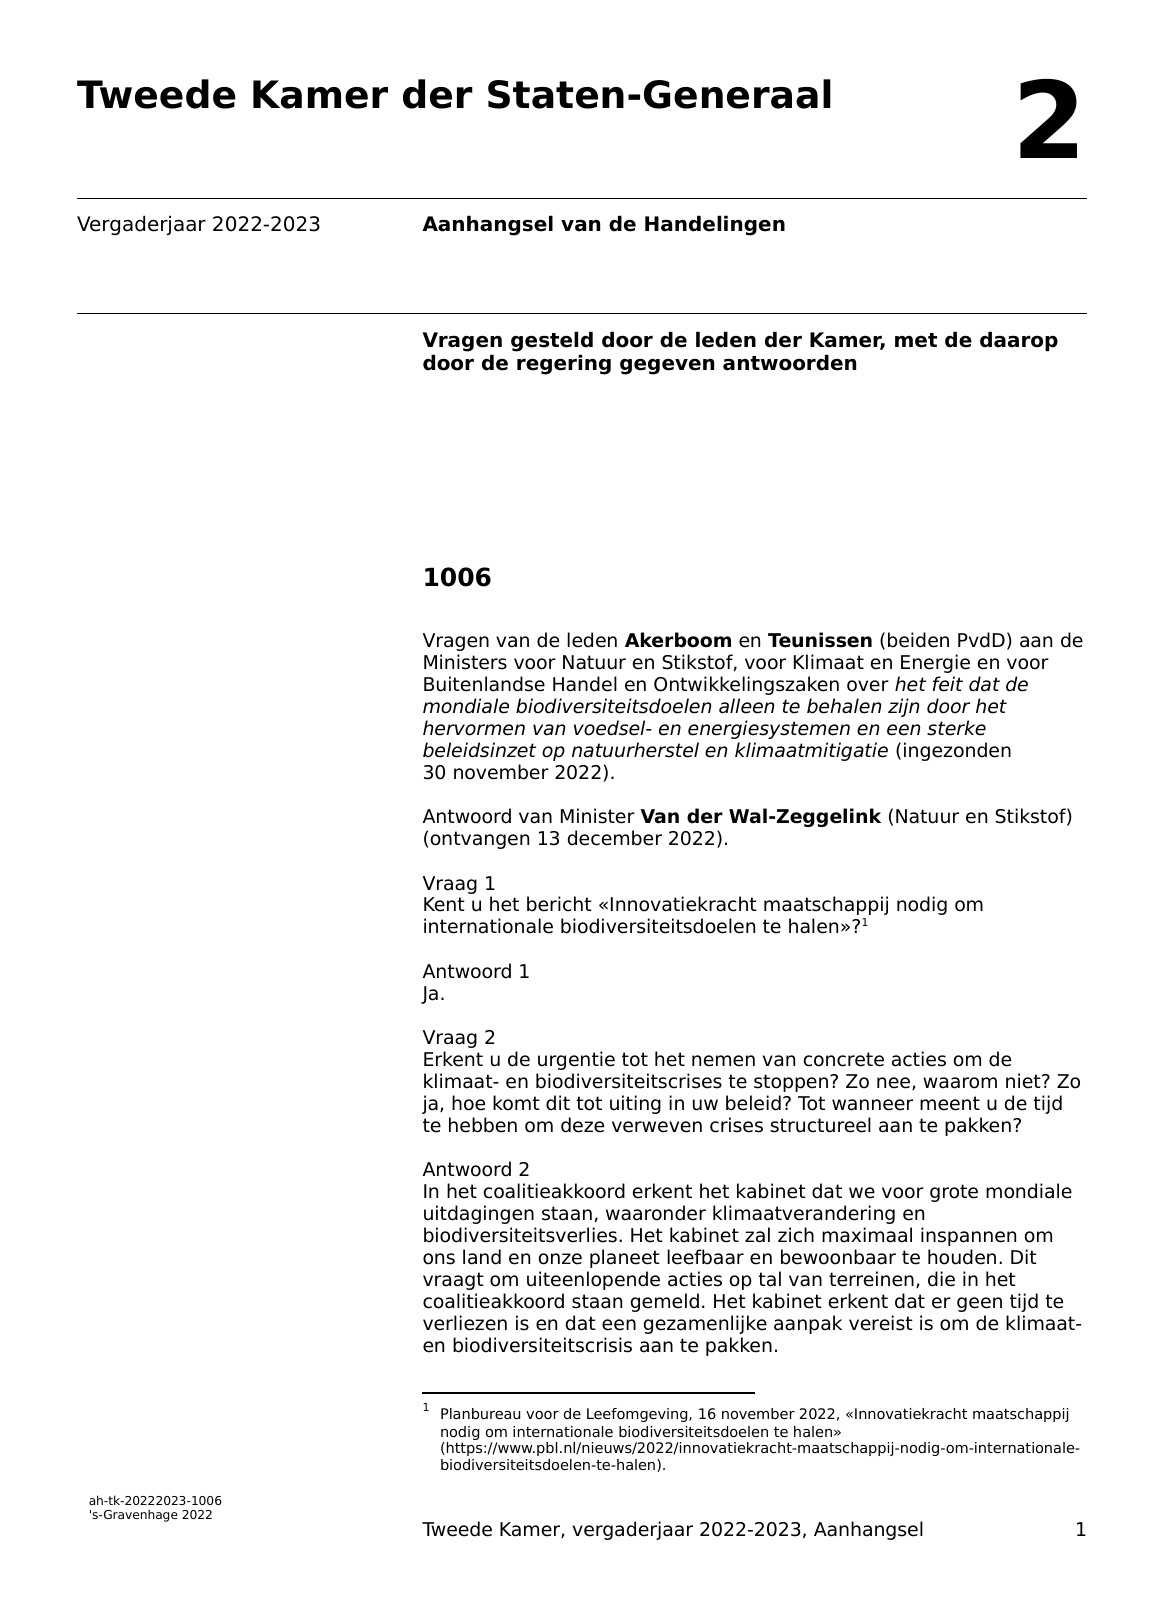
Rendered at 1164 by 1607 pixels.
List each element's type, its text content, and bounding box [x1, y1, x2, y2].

text Antwoord 1 [422, 961, 1087, 982]
table_header Tweede Kamer der Staten-Generaal [77, 59, 886, 198]
text Antwoord 2 [422, 1159, 1087, 1181]
table_cell Vragen gesteld door de leden der Kamer, met de daarop door de regering gegeven antwoorden [422, 314, 1087, 375]
text Planbureau voor de Leefomgeving, 16 november 2022, «Innovatiekracht maatschappij nodig om internationale biodiversiteitsdoelen te halen» (https://www.pbl.nl/nieuws/2022/innovatiekracht-maatschappij-nodig-om-internationale-biodiversiteitsdoelen-te-halen). [422, 1402, 1087, 1474]
text Erkent u de urgentie tot het nemen van concrete acties om de klimaat- en biodiversiteitscrises te stoppen? Zo nee, waarom niet? Zo ja, hoe komt dit tot uiting in uw beleid? Tot wanneer meent u de tijd te hebben om deze verweven crises structureel aan te pakken? [422, 1049, 1087, 1137]
text Antwoord van Minister Van der Wal-Zeggelink (Natuur en Stikstof) (ontvangen 13 december 2022). [422, 806, 1087, 850]
table_cell Aanhangsel van de Handelingen [422, 199, 1087, 313]
text In het coalitieakkoord erkent het kabinet dat we voor grote mondiale uitdagingen staan, waaronder klimaatverandering en biodiversiteitsverlies. Het kabinet zal zich maximaal inspannen om ons land en onze planeet leefbaar en bewoonbaar te houden. Dit vraagt om uiteenlopende acties op tal van terreinen, die in het coalitieakkoord staan gemeld. Het kabinet erkent dat er geen tijd te verliezen is en dat een gezamenlijke aanpak vereist is om de klimaat- en biodiversiteitscrisis aan te pakken. [422, 1181, 1087, 1357]
text ah-tk-20222023-1006 [88, 1494, 323, 1508]
text 1006 [422, 563, 1087, 592]
table_cell Vergaderjaar 2022-2023 [77, 199, 422, 313]
text Vraag 1 [422, 872, 1087, 894]
text 's-Gravenhage 2022 [88, 1508, 323, 1522]
text Kent u het bericht «Innovatiekracht maatschappij nodig om internationale biodiversiteitsdoelen te halen»? [422, 894, 1087, 938]
text Vragen van de leden Akerboom en Teunissen (beiden PvdD) aan de Ministers voor Natuur en Stikstof, voor Klimaat en Energie en voor Buitenlandse Handel en Ontwikkelingszaken over het feit dat de mondiale biodiversiteitsdoelen alleen te behalen zijn door het hervormen van voedsel- en energiesystemen en een sterke beleidsinzet op natuurherstel en klimaatmitigatie (ingezonden 30 november 2022). [422, 630, 1087, 784]
text Ja. [422, 982, 1087, 1004]
text Vraag 2 [422, 1027, 1087, 1049]
table_header 2 [886, 59, 1087, 198]
table_cell [77, 314, 422, 375]
